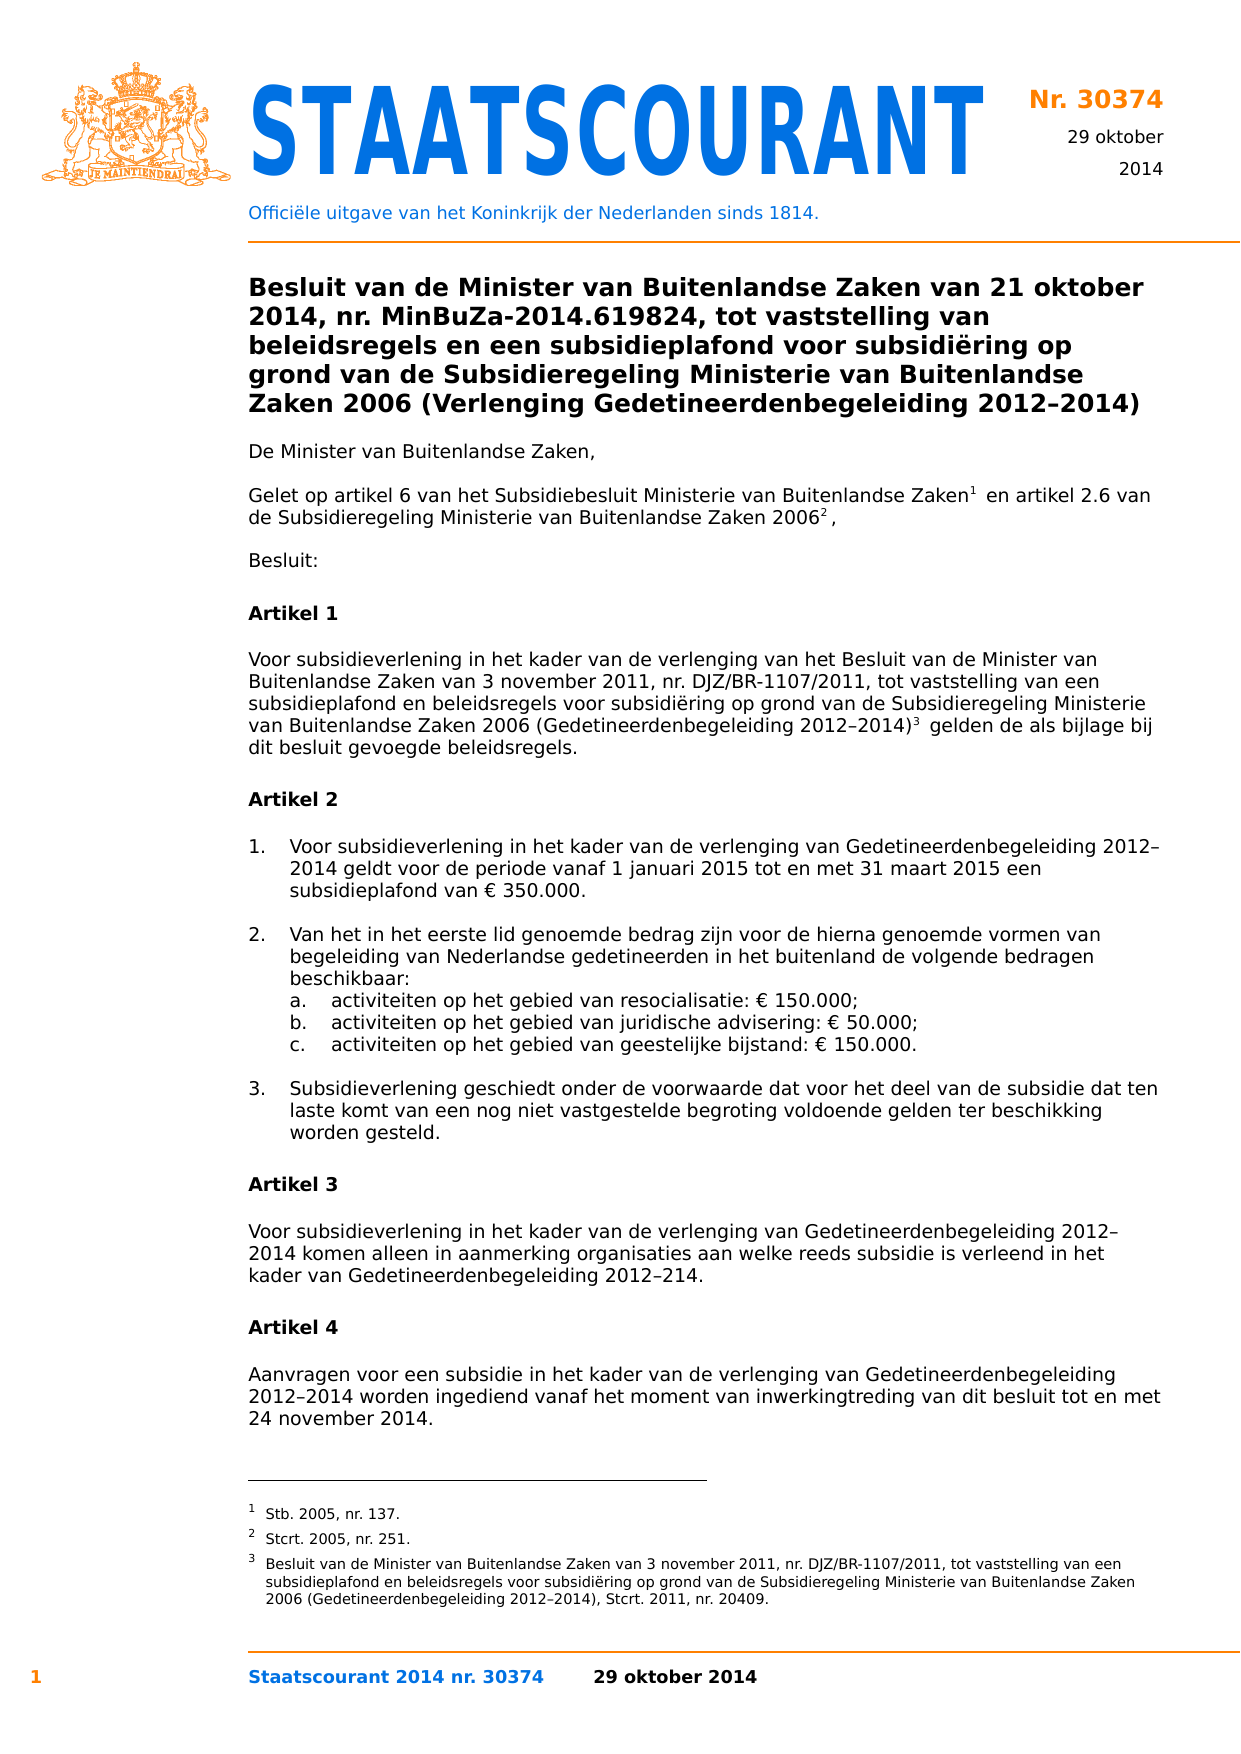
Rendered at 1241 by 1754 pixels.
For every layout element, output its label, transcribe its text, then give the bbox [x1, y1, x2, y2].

text Besluit van de Minister van Buitenlandse Zaken van 3 november 2011, nr. DJZ/BR-1107/2011, tot vaststelling van een subsidieplafond en beleidsregels voor subsidiëring op grond van de Subsidieregeling Ministerie van Buitenlandse Zaken 2006 (Gedetineerdenbegeleiding 2012–2014), Stcrt. 2011, nr. 20409. [248, 1552, 1163, 1608]
text c. activiteiten op het gebied van geestelijke bijstand: € 150.000. [289, 1034, 1163, 1056]
table_cell Officiële uitgave van het Koninkrijk der Nederlanden sinds 1814. [248, 203, 1240, 241]
subtitle Artikel 4 [248, 1317, 1163, 1339]
table_cell 2014 [998, 153, 1240, 203]
text a. activiteiten op het gebied van resocialisatie: € 150.000; [289, 990, 1163, 1012]
text b. activiteiten op het gebied van juridische advisering: € 50.000; [289, 1012, 1163, 1034]
table_header STAATSCOURANT [248, 62, 998, 203]
text Voor subsidieverlening in het kader van de verlenging van Gedetineerdenbegeleiding 2012–2014 komen alleen in aanmerking organisaties aan welke reeds subsidie is verleend in het kader van Gedetineerdenbegeleiding 2012–214. [248, 1221, 1163, 1287]
text Aanvragen voor een subsidie in het kader van de verlenging van Gedetineerdenbegeleiding 2012–2014 worden ingediend vanaf het moment van inwerkingtreding van dit besluit tot en met 24 november 2014. [248, 1364, 1163, 1429]
text Stb. 2005, nr. 137. [248, 1502, 1163, 1524]
subtitle Artikel 3 [248, 1174, 1163, 1196]
subtitle Artikel 1 [248, 602, 1163, 624]
subtitle Artikel 2 [248, 789, 1163, 811]
text 2. Van het in het eerste lid genoemde bedrag zijn voor de hierna genoemde vormen van begeleiding van Nederlandse gedetineerden in het buitenland de volgende bedragen beschikbaar: [248, 924, 1163, 990]
text De Minister van Buitenlandse Zaken, [248, 441, 1163, 463]
text 3. Subsidieverlening geschiedt onder de voorwaarde dat voor het deel van de subsidie dat ten laste komt van een nog niet vastgestelde begroting voldoende gelden ter beschikking worden gesteld. [248, 1078, 1163, 1144]
table_cell 29 oktober [998, 121, 1240, 153]
subtitle Besluit van de Minister van Buitenlandse Zaken van 21 oktober 2014, nr. MinBuZa-2014.619824, tot vaststelling van beleidsregels en een subsidieplafond voor subsidiëring op grond van de Subsidieregeling Ministerie van Buitenlandse Zaken 2006 (Verlenging Gedetineerdenbegeleiding 2012–2014) [248, 273, 1163, 419]
table_header Nr. 30374 [998, 62, 1240, 121]
text Gelet op artikel 6 van het Subsidiebesluit Ministerie van Buitenlandse Zaken en artikel 2.6 van de Subsidieregeling Ministerie van Buitenlandse Zaken 2006, [248, 484, 1163, 528]
picture [41, 62, 231, 186]
table_header [25, 62, 248, 241]
text 1. Voor subsidieverlening in het kader van de verlenging van Gedetineerdenbegeleiding 2012–2014 geldt voor de periode vanaf 1 januari 2015 tot en met 31 maart 2015 een subsidieplafond van € 350.000. [248, 836, 1163, 902]
text Besluit: [248, 550, 1163, 572]
text Stcrt. 2005, nr. 251. [248, 1527, 1163, 1549]
text Voor subsidieverlening in het kader van de verlenging van het Besluit van de Minister van Buitenlandse Zaken van 3 november 2011, nr. DJZ/BR-1107/2011, tot vaststelling van een subsidieplafond en beleidsregels voor subsidiëring op grond van de Subsidieregeling Ministerie van Buitenlandse Zaken 2006 (Gedetineerdenbegeleiding 2012–2014) gelden de als bijlage bij dit besluit gevoegde beleidsregels. [248, 649, 1163, 759]
